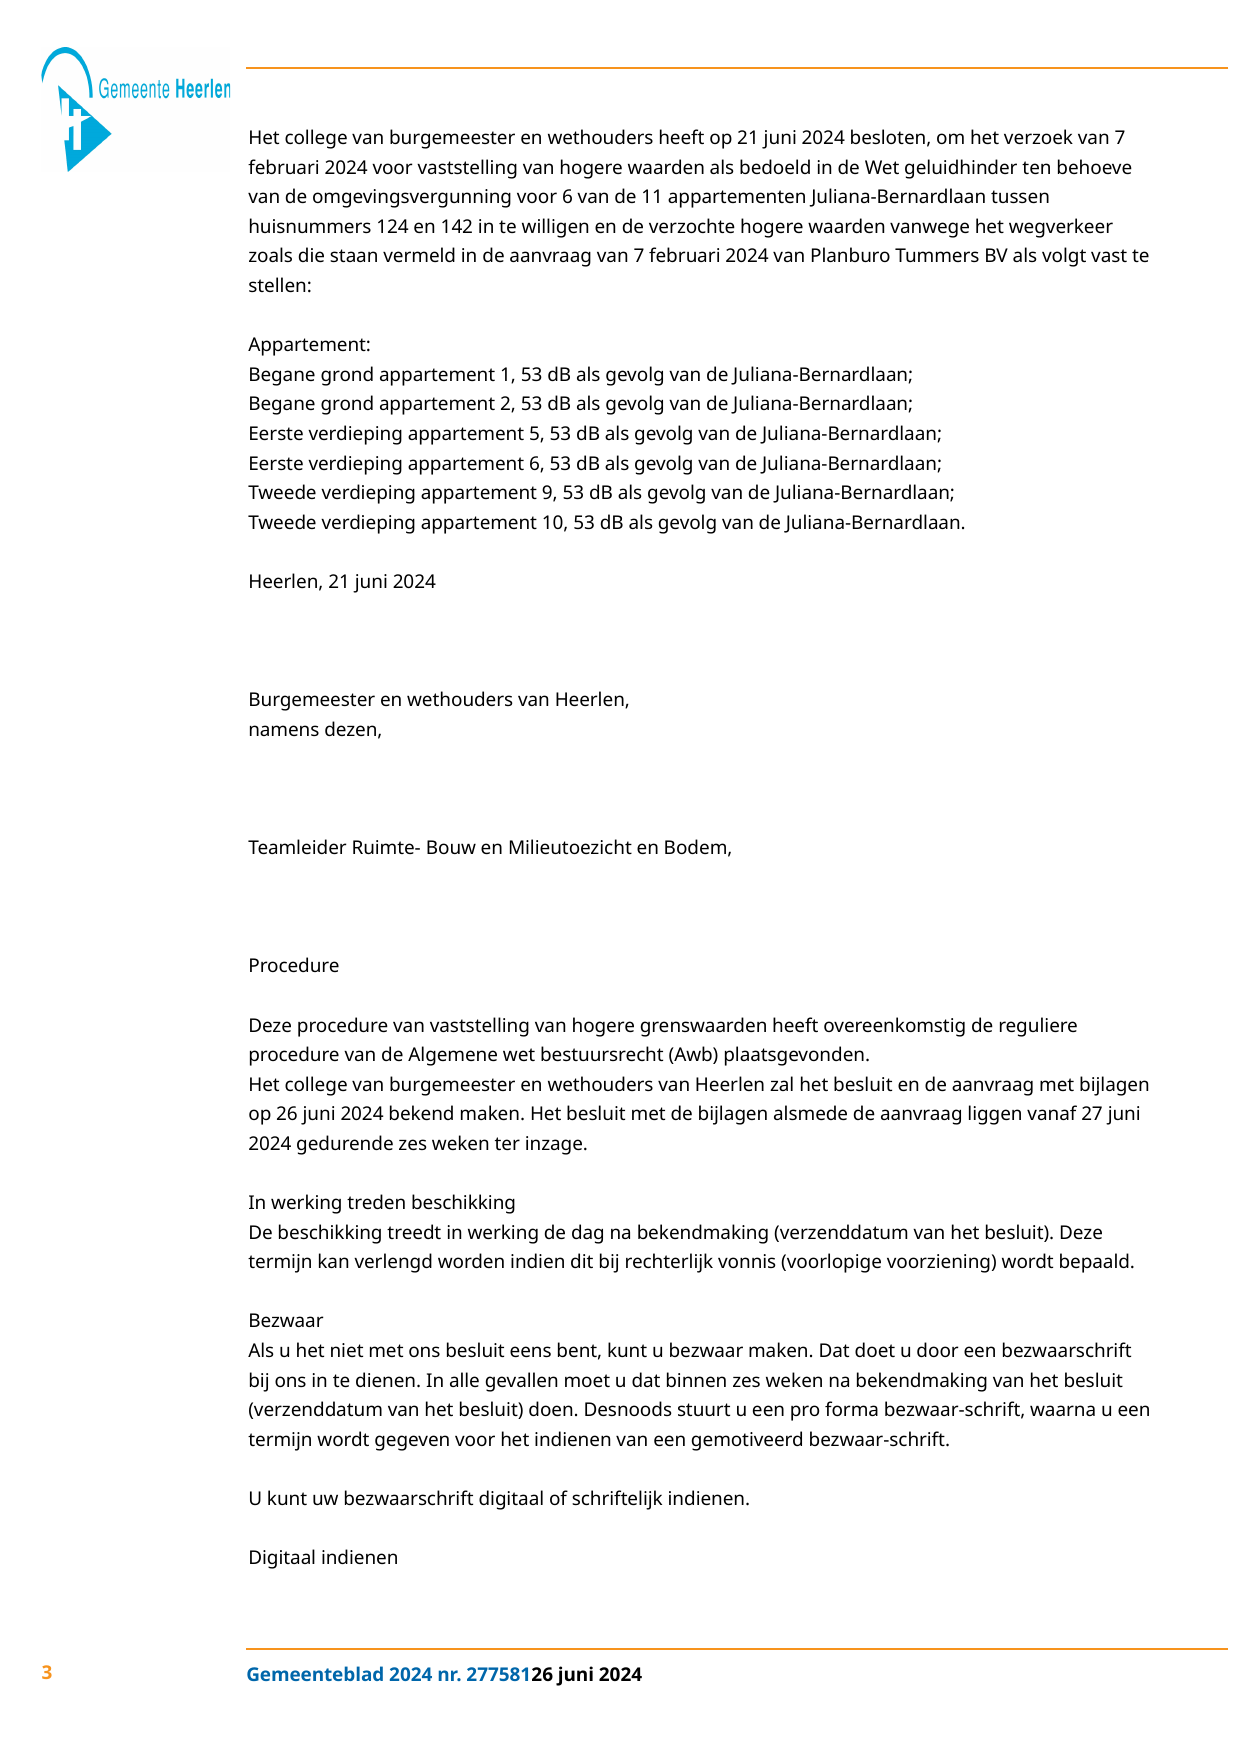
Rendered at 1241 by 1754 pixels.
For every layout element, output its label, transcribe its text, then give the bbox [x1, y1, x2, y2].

text De beschikking treedt in werking de dag na bekendmaking (verzenddatum van het besluit). Deze termijn kan verlengd worden indien dit bij rechterlijk vonnis (voorlopige voorziening) wordt bepaald. [248, 1219, 1152, 1274]
text namens dezen, [248, 716, 1152, 742]
text Begane grond appartement 2, 53 dB als gevolg van de Juliana-Bernardlaan; [248, 391, 1152, 416]
text Het college van burgemeester en wethouders van Heerlen zal het besluit en de aanvraag met bijlagen op 26 juni 2024 bekend maken. Het besluit met de bijlagen alsmede de aanvraag liggen vanaf 27 juni 2024 gedurende zes weken ter inzage. [248, 1071, 1152, 1156]
text Teamleider Ruimte- Bouw en Milieutoezicht en Bodem, [248, 834, 1152, 860]
text In werking treden beschikking [248, 1189, 1152, 1215]
text Procedure [248, 953, 1152, 978]
text Bezwaar [248, 1308, 1152, 1333]
text U kunt uw bezwaarschrift digitaal of schriftelijk indienen. [248, 1485, 1152, 1511]
text Tweede verdieping appartement 9, 53 dB als gevolg van de Juliana-Bernardlaan; [248, 479, 1152, 505]
text Digitaal indienen [248, 1544, 1152, 1570]
text Heerlen, 21 juni 2024 [248, 568, 1152, 594]
text Als u het niet met ons besluit eens bent, kunt u bezwaar maken. Dat doet u door een bezwaarschrift bij ons in te dienen. In alle gevallen moet u dat binnen zes weken na bekendmaking van het besluit (verzenddatum van het besluit) doen. Desnoods stuurt u een pro forma bezwaar-schrift, waarna u een termijn wordt gegeven voor het indienen van een gemotiveerd bezwaar-schrift. [248, 1337, 1152, 1452]
picture [41, 47, 231, 172]
text Appartement: [248, 331, 1152, 357]
text Eerste verdieping appartement 5, 53 dB als gevolg van de Juliana-Bernardlaan; [248, 420, 1152, 446]
text Tweede verdieping appartement 10, 53 dB als gevolg van de Juliana-Bernardlaan. [248, 509, 1152, 535]
text Begane grond appartement 1, 53 dB als gevolg van de Juliana-Bernardlaan; [248, 361, 1152, 387]
picture [41, 47, 59, 70]
text Deze procedure van vaststelling van hogere grenswaarden heeft overeenkomstig de reguliere procedure van de Algemene wet bestuursrecht (Awb) plaatsgevonden. [248, 1012, 1152, 1067]
text Het college van burgemeester en wethouders heeft op 21 juni 2024 besloten, om het verzoek van 7 februari 2024 voor vaststelling van hogere waarden als bedoeld in de Wet geluidhinder ten behoeve van de omgevingsvergunning voor 6 van de 11 appartementen Juliana-Bernardlaan tussen huisnummers 124 en 142 in te willigen en de verzochte hogere waarden vanwege het wegverkeer zoals die staan vermeld in de aanvraag van 7 februari 2024 van Planburo Tummers BV als volgt vast te stellen: [248, 124, 1152, 298]
text Eerste verdieping appartement 6, 53 dB als gevolg van de Juliana-Bernardlaan; [248, 450, 1152, 476]
text Burgemeester en wethouders van Heerlen, [248, 686, 1152, 712]
